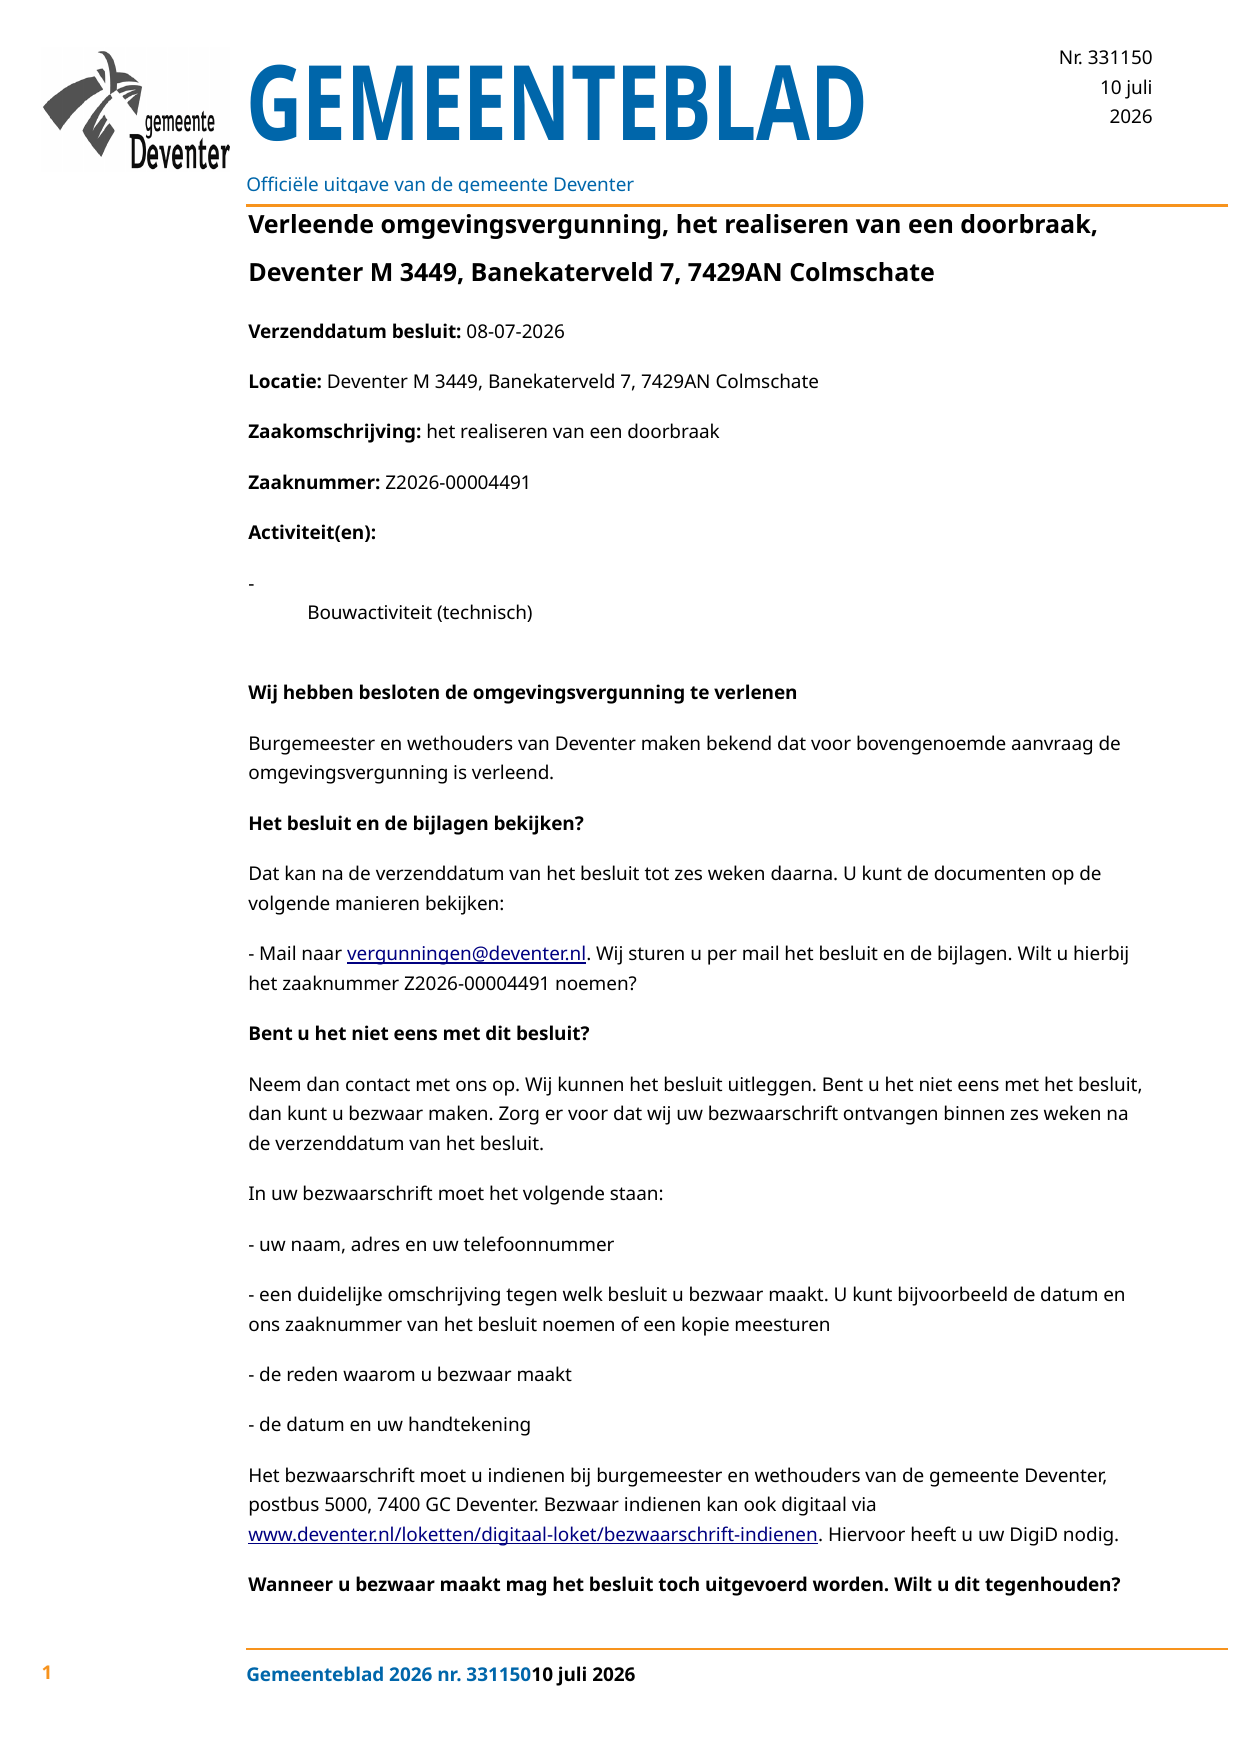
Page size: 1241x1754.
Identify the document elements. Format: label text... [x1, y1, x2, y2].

text - de datum en uw handtekening [248, 1412, 1152, 1437]
text Het besluit en de bijlagen bekijken? [248, 810, 1152, 836]
text - Mail naar vergunningen@deventer.nl. Wij sturen u per mail het besluit en de bijlagen. Wilt u hierbij het zaaknummer Z2026-00004491 noemen? [248, 940, 1152, 996]
text Het bezwaarschrift moet u indienen bij burgemeester en wethouders van de gemeente Deventer, postbus 5000, 7400 GC Deventer. Bezwaar indienen kan ook digitaal via www.deventer.nl/loketten/digitaal-loket/bezwaarschrift-indienen. Hiervoor heeft u uw DigiD nodig. [248, 1462, 1152, 1547]
text Wanneer u bezwaar maakt mag het besluit toch uitgevoerd worden. Wilt u dit tegenhouden? [248, 1572, 1152, 1597]
text Wij hebben besloten de omgevingsvergunning te verlenen [248, 679, 1152, 705]
list Bouwactiviteit (technisch) [248, 599, 1152, 625]
text Burgemeester en wethouders van Deventer maken bekend dat voor bovengenoemde aanvraag de omgevingsvergunning is verleend. [248, 730, 1152, 785]
text Locatie: Deventer M 3449, Banekaterveld 7, 7429AN Colmschate [248, 368, 1152, 394]
text - de reden waarom u bezwaar maakt [248, 1361, 1152, 1387]
text Verleende omgevingsvergunning, het realiseren van een doorbraak, Deventer M 3449, Banekaterveld 7, 7429AN Colmschate [248, 207, 1152, 288]
text Activiteit(en): [248, 519, 1152, 545]
text Verzenddatum besluit: 08-07-2026 [248, 318, 1152, 344]
picture [41, 47, 231, 172]
text In uw bezwaarschrift moet het volgende staan: [248, 1180, 1152, 1206]
text Dat kan na de verzenddatum van het besluit tot zes weken daarna. U kunt de documenten op de volgende manieren bekijken: [248, 860, 1152, 916]
text - een duidelijke omschrijving tegen welk besluit u bezwaar maakt. U kunt bijvoorbeeld de datum en ons zaaknummer van het besluit noemen of een kopie meesturen [248, 1281, 1152, 1337]
text Zaaknummer: Z2026-00004491 [248, 469, 1152, 495]
text - uw naam, adres en uw telefoonnummer [248, 1231, 1152, 1257]
text Neem dan contact met ons op. Wij kunnen het besluit uitleggen. Bent u het niet eens met het besluit, dan kunt u bezwaar maken. Zorg er voor dat wij uw bezwaarschrift ontvangen binnen zes weken na de verzenddatum van het besluit. [248, 1071, 1152, 1156]
text Zaakomschrijving: het realiseren van een doorbraak [248, 419, 1152, 444]
text Bent u het niet eens met dit besluit? [248, 1020, 1152, 1046]
